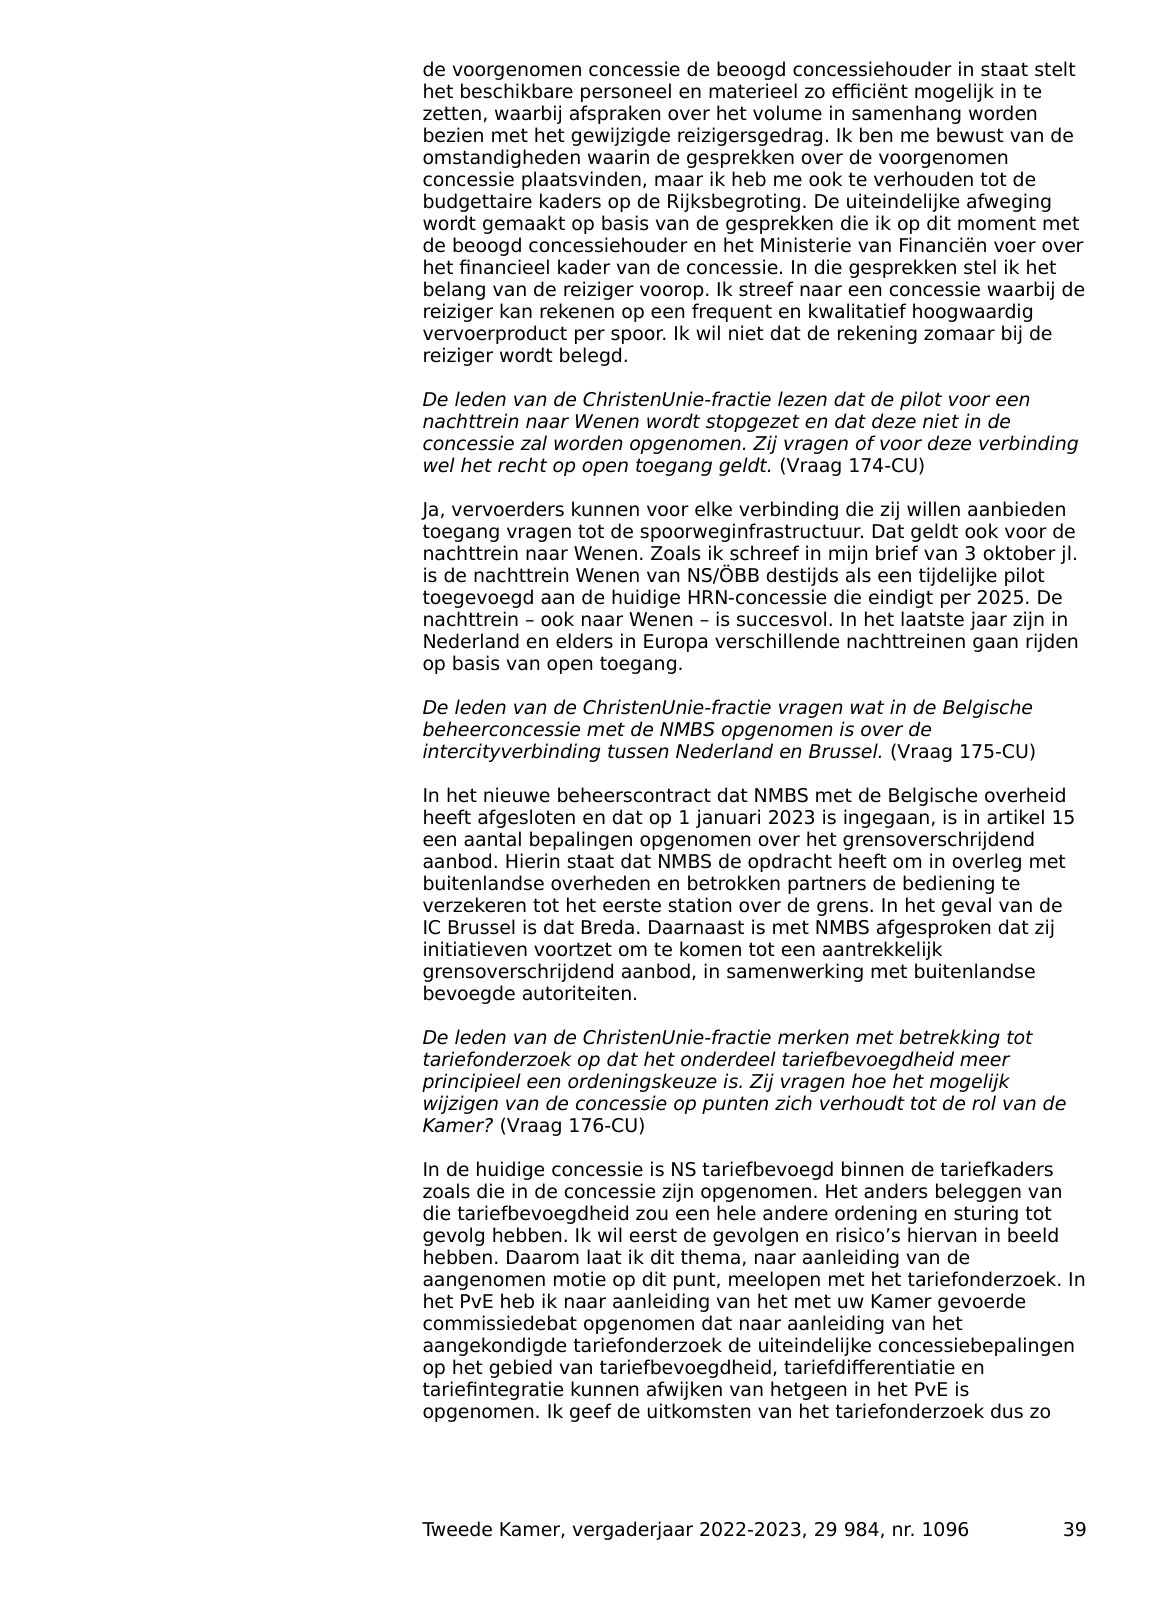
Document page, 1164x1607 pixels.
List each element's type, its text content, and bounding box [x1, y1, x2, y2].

text De leden van de ChristenUnie-fractie lezen dat de pilot voor een nachttrein naar Wenen wordt stopgezet en dat deze niet in de concessie zal worden opgenomen. Zij vragen of voor deze verbinding wel het recht op open toegang geldt. (Vraag 174-CU) [422, 389, 1087, 477]
text In het nieuwe beheerscontract dat NMBS met de Belgische overheid heeft afgesloten en dat op 1 januari 2023 is ingegaan, is in artikel 15 een aantal bepalingen opgenomen over het grensoverschrijdend aanbod. Hierin staat dat NMBS de opdracht heeft om in overleg met buitenlandse overheden en betrokken partners de bediening te verzekeren tot het eerste station over de grens. In het geval van de IC Brussel is dat Breda. Daarnaast is met NMBS afgesproken dat zij initiatieven voortzet om te komen tot een aantrekkelijk grensoverschrijdend aanbod, in samenwerking met buitenlandse bevoegde autoriteiten. [422, 785, 1087, 1005]
text De leden van de ChristenUnie-fractie vragen wat in de Belgische beheerconcessie met de NMBS opgenomen is over de intercityverbinding tussen Nederland en Brussel. (Vraag 175-CU) [422, 697, 1087, 763]
text de voorgenomen concessie de beoogd concessiehouder in staat stelt het beschikbare personeel en materieel zo efficiënt mogelijk in te zetten, waarbij afspraken over het volume in samenhang worden bezien met het gewijzigde reizigersgedrag. Ik ben me bewust van de omstandigheden waarin de gesprekken over de voorgenomen concessie plaatsvinden, maar ik heb me ook te verhouden tot de budgettaire kaders op de Rijksbegroting. De uiteindelijke afweging wordt gemaakt op basis van de gesprekken die ik op dit moment met de beoogd concessiehouder en het Ministerie van Financiën voer over het financieel kader van de concessie. In die gesprekken stel ik het belang van de reiziger voorop. Ik streef naar een concessie waarbij de reiziger kan rekenen op een frequent en kwalitatief hoogwaardig vervoerproduct per spoor. Ik wil niet dat de rekening zomaar bij de reiziger wordt belegd. [422, 59, 1087, 367]
text Ja, vervoerders kunnen voor elke verbinding die zij willen aanbieden toegang vragen tot de spoorweginfrastructuur. Dat geldt ook voor de nachttrein naar Wenen. Zoals ik schreef in mijn brief van 3 oktober jl. is de nachttrein Wenen van NS/ÖBB destijds als een tijdelijke pilot toegevoegd aan de huidige HRN-concessie die eindigt per 2025. De nachttrein – ook naar Wenen – is succesvol. In het laatste jaar zijn in Nederland en elders in Europa verschillende nachttreinen gaan rijden op basis van open toegang. [422, 499, 1087, 675]
text In de huidige concessie is NS tariefbevoegd binnen de tariefkaders zoals die in de concessie zijn opgenomen. Het anders beleggen van die tariefbevoegdheid zou een hele andere ordening en sturing tot gevolg hebben. Ik wil eerst de gevolgen en risico’s hiervan in beeld hebben. Daarom laat ik dit thema, naar aanleiding van de aangenomen motie op dit punt, meelopen met het tariefonderzoek. In het PvE heb ik naar aanleiding van het met uw Kamer gevoerde commissiedebat opgenomen dat naar aanleiding van het aangekondigde tariefonderzoek de uiteindelijke concessiebepalingen op het gebied van tariefbevoegdheid, tariefdifferentiatie en tariefintegratie kunnen afwijken van hetgeen in het PvE is opgenomen. Ik geef de uitkomsten van het tariefonderzoek dus zo [422, 1159, 1087, 1423]
text De leden van de ChristenUnie-fractie merken met betrekking tot tariefonderzoek op dat het onderdeel tariefbevoegdheid meer principieel een ordeningskeuze is. Zij vragen hoe het mogelijk wijzigen van de concessie op punten zich verhoudt tot de rol van de Kamer? (Vraag 176-CU) [422, 1027, 1087, 1137]
